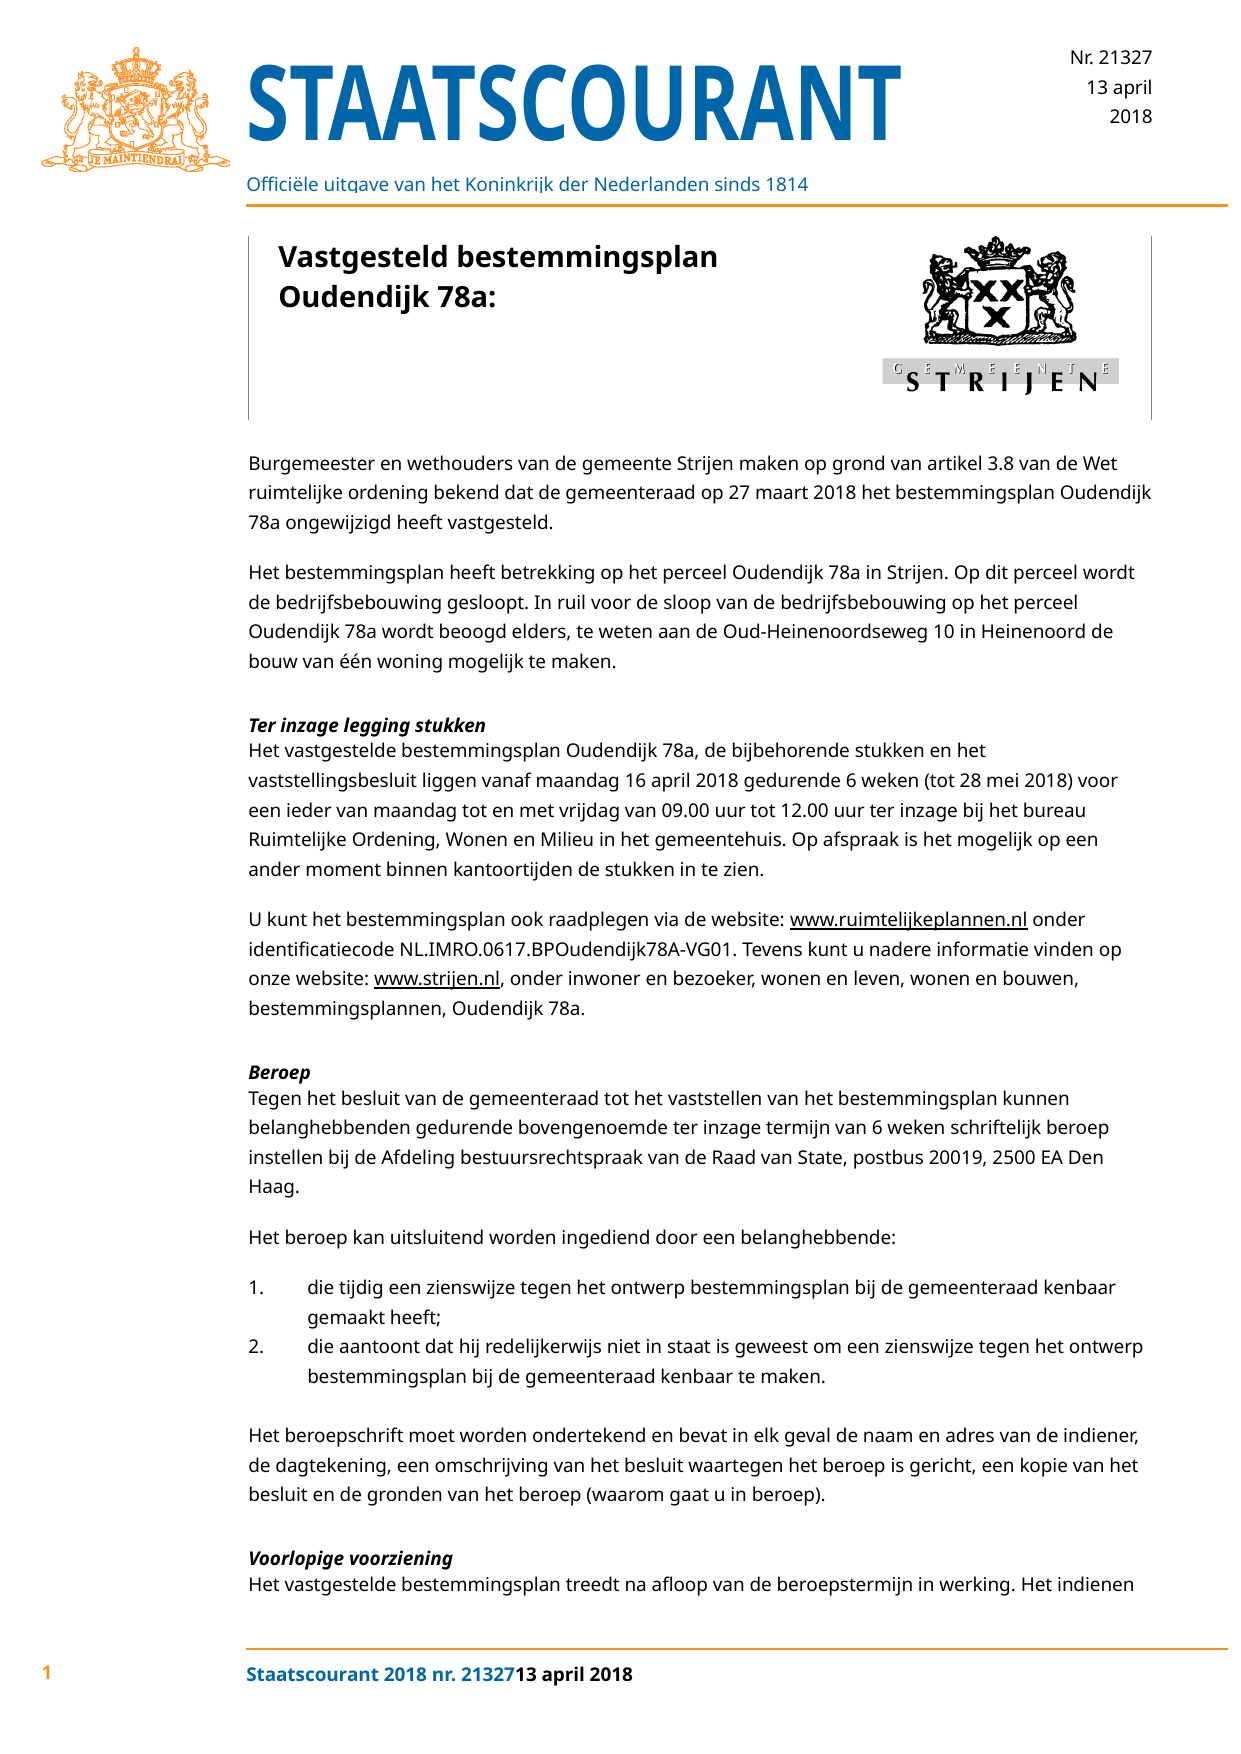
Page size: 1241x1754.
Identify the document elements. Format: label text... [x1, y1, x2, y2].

text Tegen het besluit van de gemeenteraad tot het vaststellen van het bestemmingsplan kunnen belanghebbenden gedurende bovengenoemde ter inzage termijn van 6 weken schriftelijk beroep instellen bij de Afdeling bestuursrechtspraak van de Raad van State, postbus 20019, 2500 EA Den Haag. [248, 1085, 1152, 1199]
text Het vastgestelde bestemmingsplan treedt na afloop van de beroepstermijn in werking. Het indienen [248, 1571, 1152, 1597]
list die tijdig een zienswijze tegen het ontwerp bestemmingsplan bij de gemeenteraad kenbaar gemaakt heeft; [248, 1274, 1152, 1330]
text Het bestemmingsplan heeft betrekking op het perceel Oudendijk 78a in Strijen. Op dit perceel wordt de bedrijfsbebouwing gesloopt. In ruil voor de sloop van de bedrijfsbebouwing op het perceel Oudendijk 78a wordt beoogd elders, te weten aan de Oud-Heinenoordseweg 10 in Heinenoord de bouw van één woning mogelijk te maken. [248, 559, 1152, 674]
table_header Vastgesteld bestemmingsplan Oudendijk 78a: [249, 236, 850, 420]
table_header [850, 395, 1151, 420]
text Het beroepschrift moet worden ondertekend en bevat in elk geval de naam en adres van de indiener, de dagtekening, een omschrijving van het besluit waartegen het beroep is gericht, een kopie van het besluit en de gronden van het beroep (waarom gaat u in beroep). [248, 1422, 1152, 1507]
picture [41, 47, 231, 172]
text Het vastgestelde bestemmingsplan Oudendijk 78a, de bijbehorende stukken en het vaststellingsbesluit liggen vanaf maandag 16 april 2018 gedurende 6 weken (tot 28 mei 2018) voor een ieder van maandag tot en met vrijdag van 09.00 uur tot 12.00 uur ter inzage bij het bureau Ruimtelijke Ordening, Wonen en Milieu in het gemeentehuis. Op afspraak is het mogelijk op een ander moment binnen kantoortijden de stukken in te zien. [248, 738, 1152, 882]
text Beroep [248, 1059, 1152, 1085]
table_header [850, 236, 882, 394]
text Het beroep kan uitsluitend worden ingediend door een belanghebbende: [248, 1224, 1152, 1250]
table_header [1119, 236, 1151, 394]
text U kunt het bestemmingsplan ook raadplegen via de website: www.ruimtelijkeplannen.nl onder identificatiecode NL.IMRO.0617.BPOudendijk78A-VG01. Tevens kunt u nadere informatie vinden op onze website: www.strijen.nl, onder inwoner en bezoeker, wonen en leven, wonen en bouwen, bestemmingsplannen, Oudendijk 78a. [248, 906, 1152, 1021]
text Ter inzage legging stukken [248, 712, 1152, 738]
picture [882, 236, 1119, 395]
text Voorlopige voorziening [248, 1546, 1152, 1571]
text Burgemeester en wethouders van de gemeente Strijen maken op grond van artikel 3.8 van de Wet ruimtelijke ordening bekend dat de gemeenteraad op 27 maart 2018 het bestemmingsplan Oudendijk 78a ongewijzigd heeft vastgesteld. [248, 450, 1152, 534]
list die aantoont dat hij redelijkerwijs niet in staat is geweest om een zienswijze tegen het ontwerp bestemmingsplan bij de gemeenteraad kenbaar te maken. [248, 1334, 1152, 1389]
